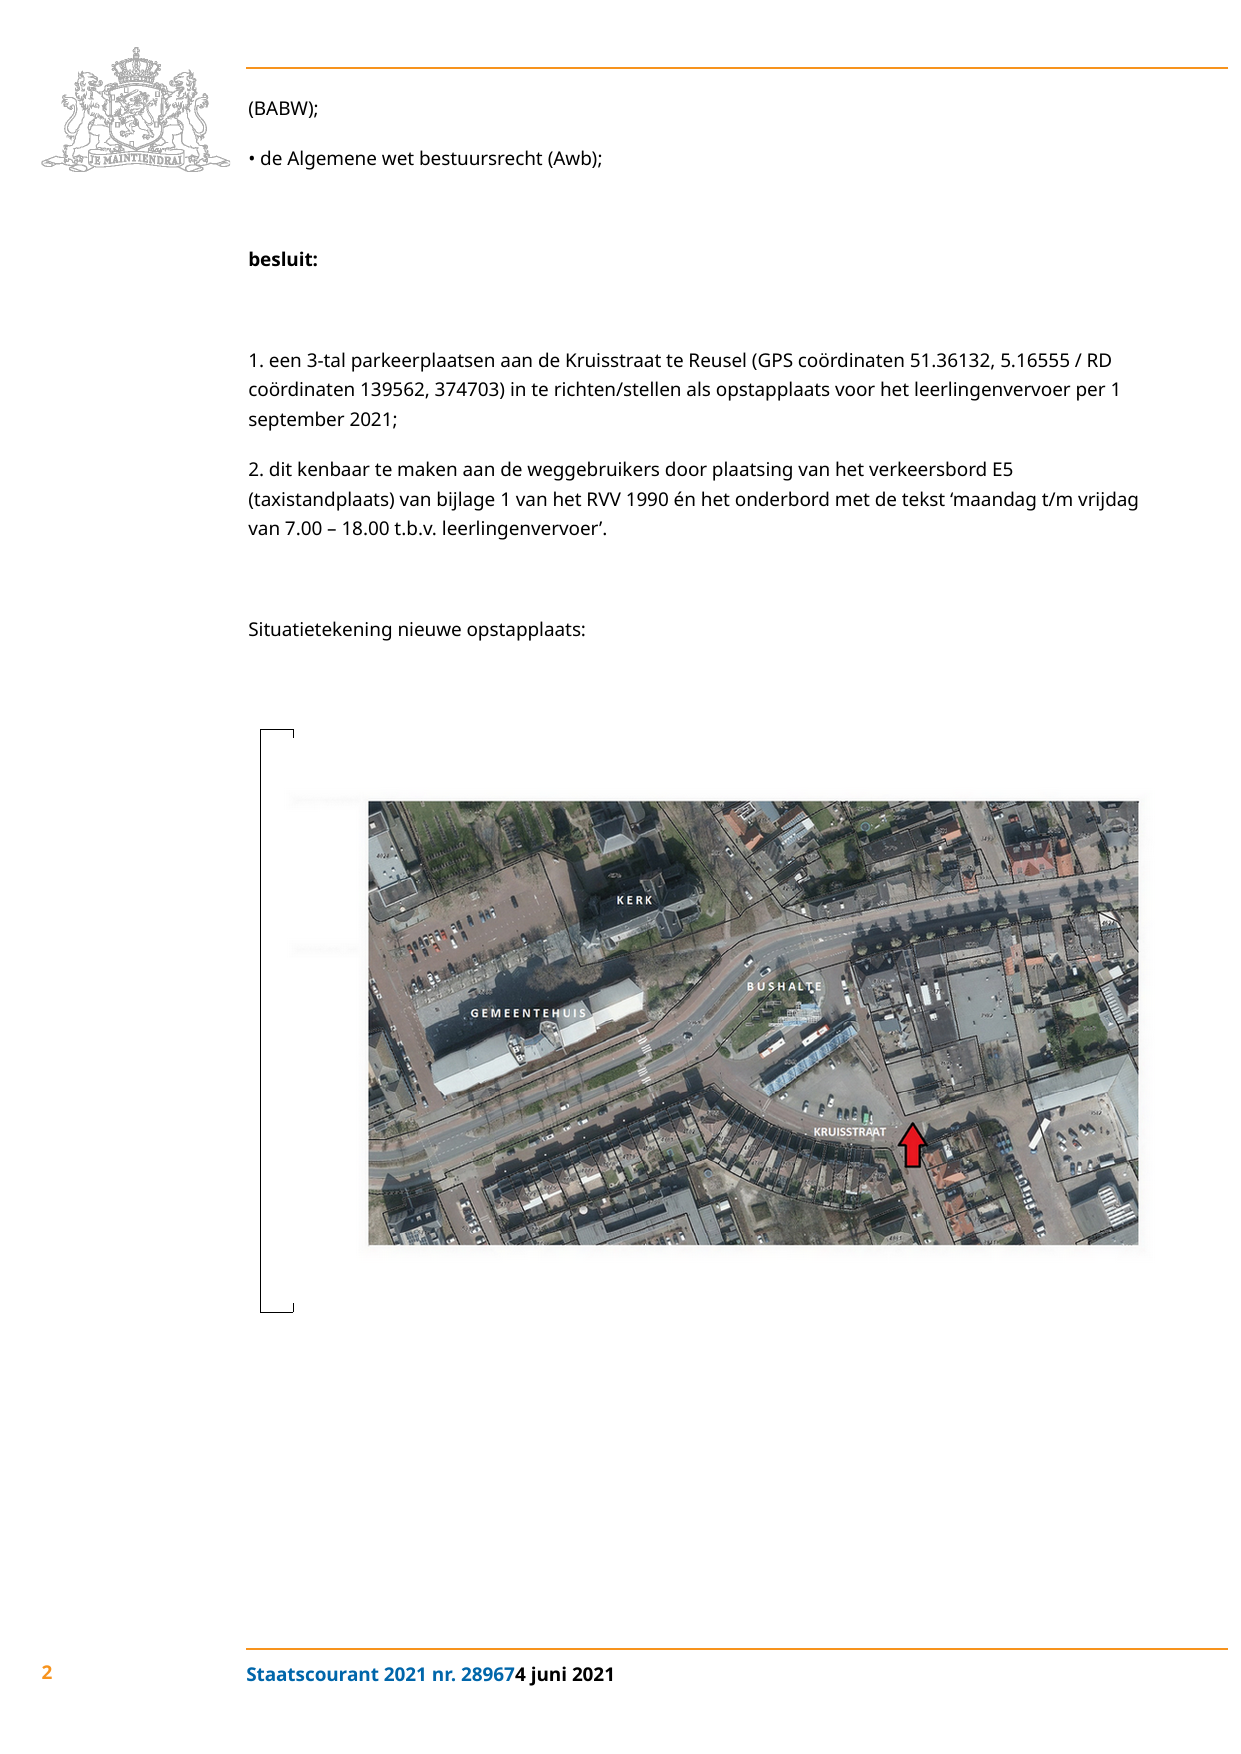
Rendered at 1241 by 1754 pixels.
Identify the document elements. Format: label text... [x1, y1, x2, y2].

picture [41, 47, 231, 172]
text 2. dit kenbaar te maken aan de weggebruikers door plaatsing van het verkeersbord E5 (taxistandplaats) van bijlage 1 van het RVV 1990 én het onderbord met de tekst ‘maandag t/m vrijdag van 7.00 – 18.00 t.b.v. leerlingenvervoer’. [248, 456, 1152, 541]
text besluit: [248, 246, 1152, 272]
picture [268, 738, 1173, 1303]
text 1. een 3-tal parkeerplaatsen aan de Kruisstraat te Reusel (GPS coördinaten 51.36132, 5.16555 / RD coördinaten 139562, 374703) in te richten/stellen als opstapplaats voor het leerlingenvervoer per 1 september 2021; [248, 347, 1152, 432]
text • de Algemene wet bestuursrecht (Awb); [248, 145, 1152, 171]
text Situatietekening nieuwe opstapplaats: [248, 616, 1152, 642]
text (BABW); [248, 95, 1152, 121]
